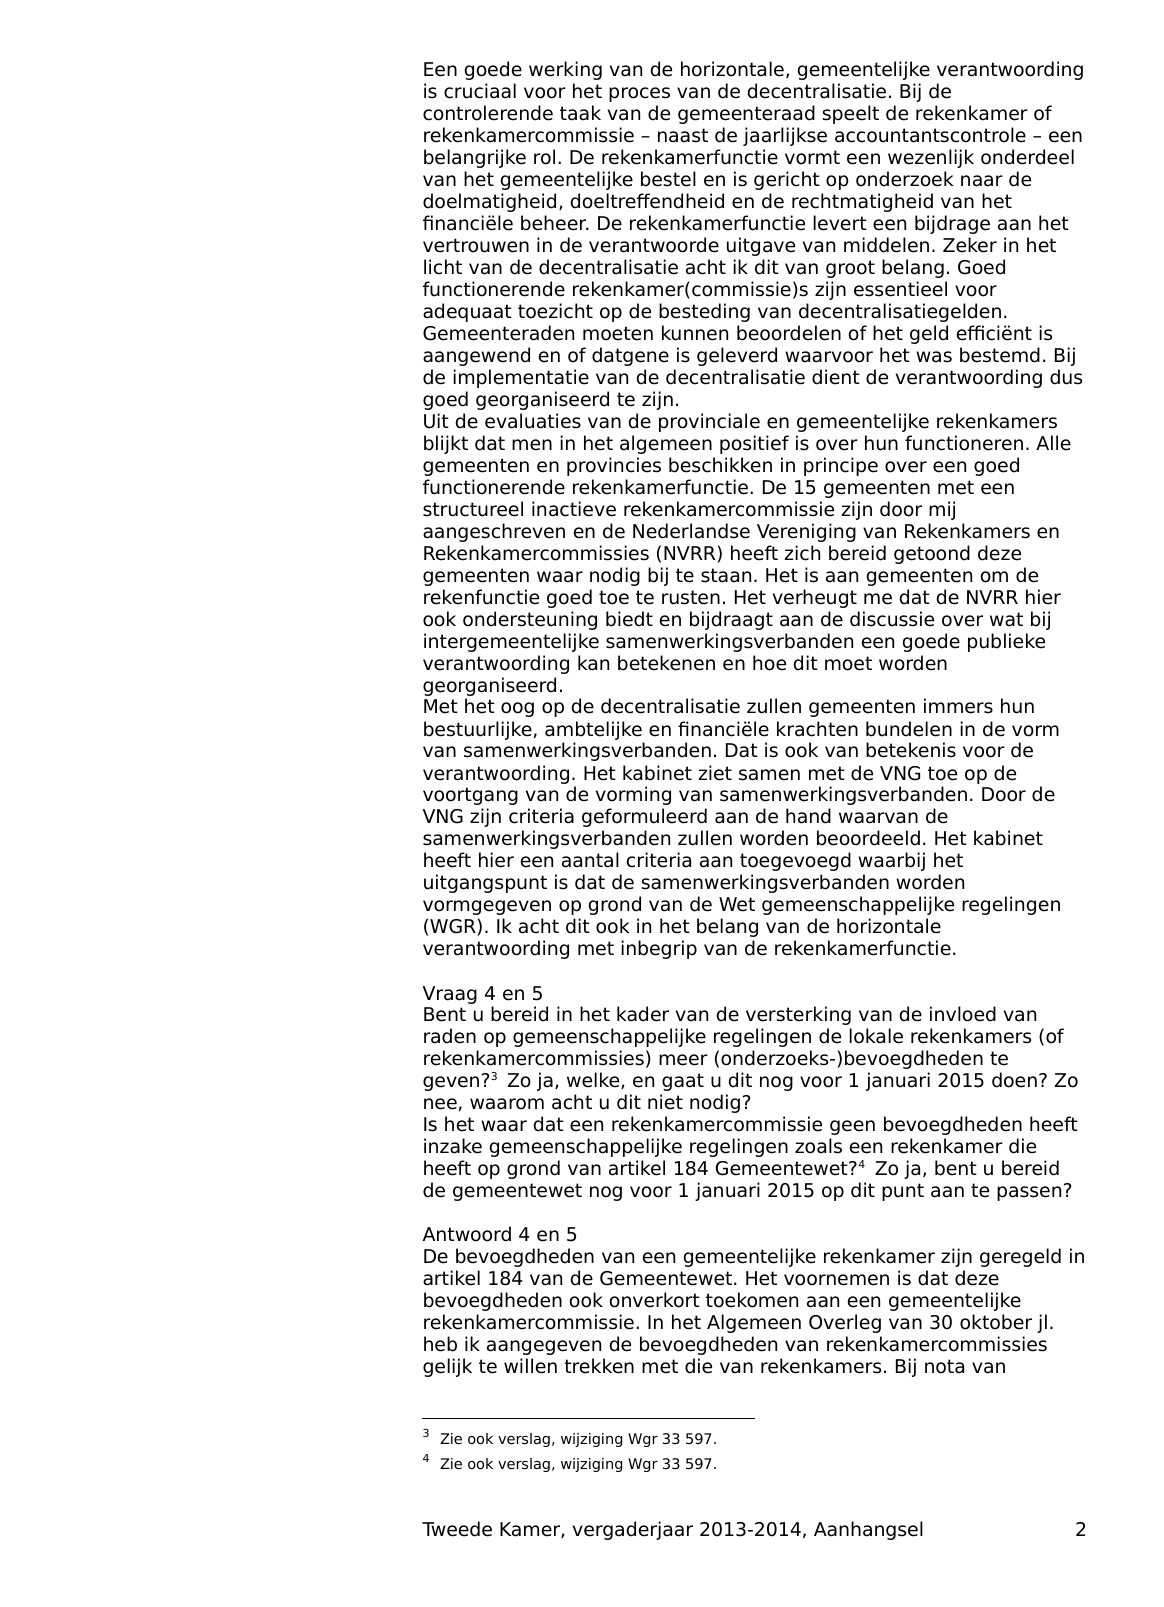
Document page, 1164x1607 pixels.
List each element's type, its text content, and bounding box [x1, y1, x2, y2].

text Een goede werking van de horizontale, gemeentelijke verantwoording is cruciaal voor het proces van de decentralisatie. Bij de controlerende taak van de gemeenteraad speelt de rekenkamer of rekenkamercommissie – naast de jaarlijkse accountantscontrole – een belangrijke rol. De rekenkamerfunctie vormt een wezenlijk onderdeel van het gemeentelijke bestel en is gericht op onderzoek naar de doelmatigheid, doeltreffendheid en de rechtmatigheid van het financiële beheer. De rekenkamerfunctie levert een bijdrage aan het vertrouwen in de verantwoorde uitgave van middelen. Zeker in het licht van de decentralisatie acht ik dit van groot belang. Goed functionerende rekenkamer(commissie)s zijn essentieel voor adequaat toezicht op de besteding van decentralisatiegelden. Gemeenteraden moeten kunnen beoordelen of het geld efficiënt is aangewend en of datgene is geleverd waarvoor het was bestemd. Bij de implementatie van de decentralisatie dient de verantwoording dus goed georganiseerd te zijn. [422, 59, 1087, 411]
text Antwoord 4 en 5 [422, 1224, 1087, 1246]
text Uit de evaluaties van de provinciale en gemeentelijke rekenkamers blijkt dat men in het algemeen positief is over hun functioneren. Alle gemeenten en provincies beschikken in principe over een goed functionerende rekenkamerfunctie. De 15 gemeenten met een structureel inactieve rekenkamercommissie zijn door mij aangeschreven en de Nederlandse Vereniging van Rekenkamers en Rekenkamercommissies (NVRR) heeft zich bereid getoond deze gemeenten waar nodig bij te staan. Het is aan gemeenten om de rekenfunctie goed toe te rusten. Het verheugt me dat de NVRR hier ook ondersteuning biedt en bijdraagt aan de discussie over wat bij intergemeentelijke samenwerkingsverbanden een goede publieke verantwoording kan betekenen en hoe dit moet worden georganiseerd. [422, 411, 1087, 696]
text Met het oog op de decentralisatie zullen gemeenten immers hun bestuurlijke, ambtelijke en financiële krachten bundelen in de vorm van samenwerkingsverbanden. Dat is ook van betekenis voor de verantwoording. Het kabinet ziet samen met de VNG toe op de voortgang van de vorming van samenwerkingsverbanden. Door de VNG zijn criteria geformuleerd aan de hand waarvan de samenwerkingsverbanden zullen worden beoordeeld. Het kabinet heeft hier een aantal criteria aan toegevoegd waarbij het uitgangspunt is dat de samenwerkingsverbanden worden vormgegeven op grond van de Wet gemeenschappelijke regelingen (WGR). Ik acht dit ook in het belang van de horizontale verantwoording met inbegrip van de rekenkamerfunctie. [422, 696, 1087, 960]
text De bevoegdheden van een gemeentelijke rekenkamer zijn geregeld in artikel 184 van de Gemeentewet. Het voornemen is dat deze bevoegdheden ook onverkort toekomen aan een gemeentelijke rekenkamercommissie. In het Algemeen Overleg van 30 oktober jl. heb ik aangegeven de bevoegdheden van rekenkamercommissies gelijk te willen trekken met die van rekenkamers. Bij nota van [422, 1246, 1087, 1378]
text Zie ook verslag, wijziging Wgr 33 597. [422, 1427, 1087, 1449]
text Zie ook verslag, wijziging Wgr 33 597. [422, 1452, 1087, 1474]
text Vraag 4 en 5 [422, 982, 1087, 1004]
text Is het waar dat een rekenkamercommissie geen bevoegdheden heeft inzake gemeenschappelijke regelingen zoals een rekenkamer die heeft op grond van artikel 184 Gemeentewet? Zo ja, bent u bereid de gemeentewet nog voor 1 januari 2015 op dit punt aan te passen? [422, 1114, 1087, 1202]
text Bent u bereid in het kader van de versterking van de invloed van raden op gemeenschappelijke regelingen de lokale rekenkamers (of rekenkamercommissies) meer (onderzoeks-)bevoegdheden te geven? Zo ja, welke, en gaat u dit nog voor 1 januari 2015 doen? Zo nee, waarom acht u dit niet nodig? [422, 1004, 1087, 1114]
